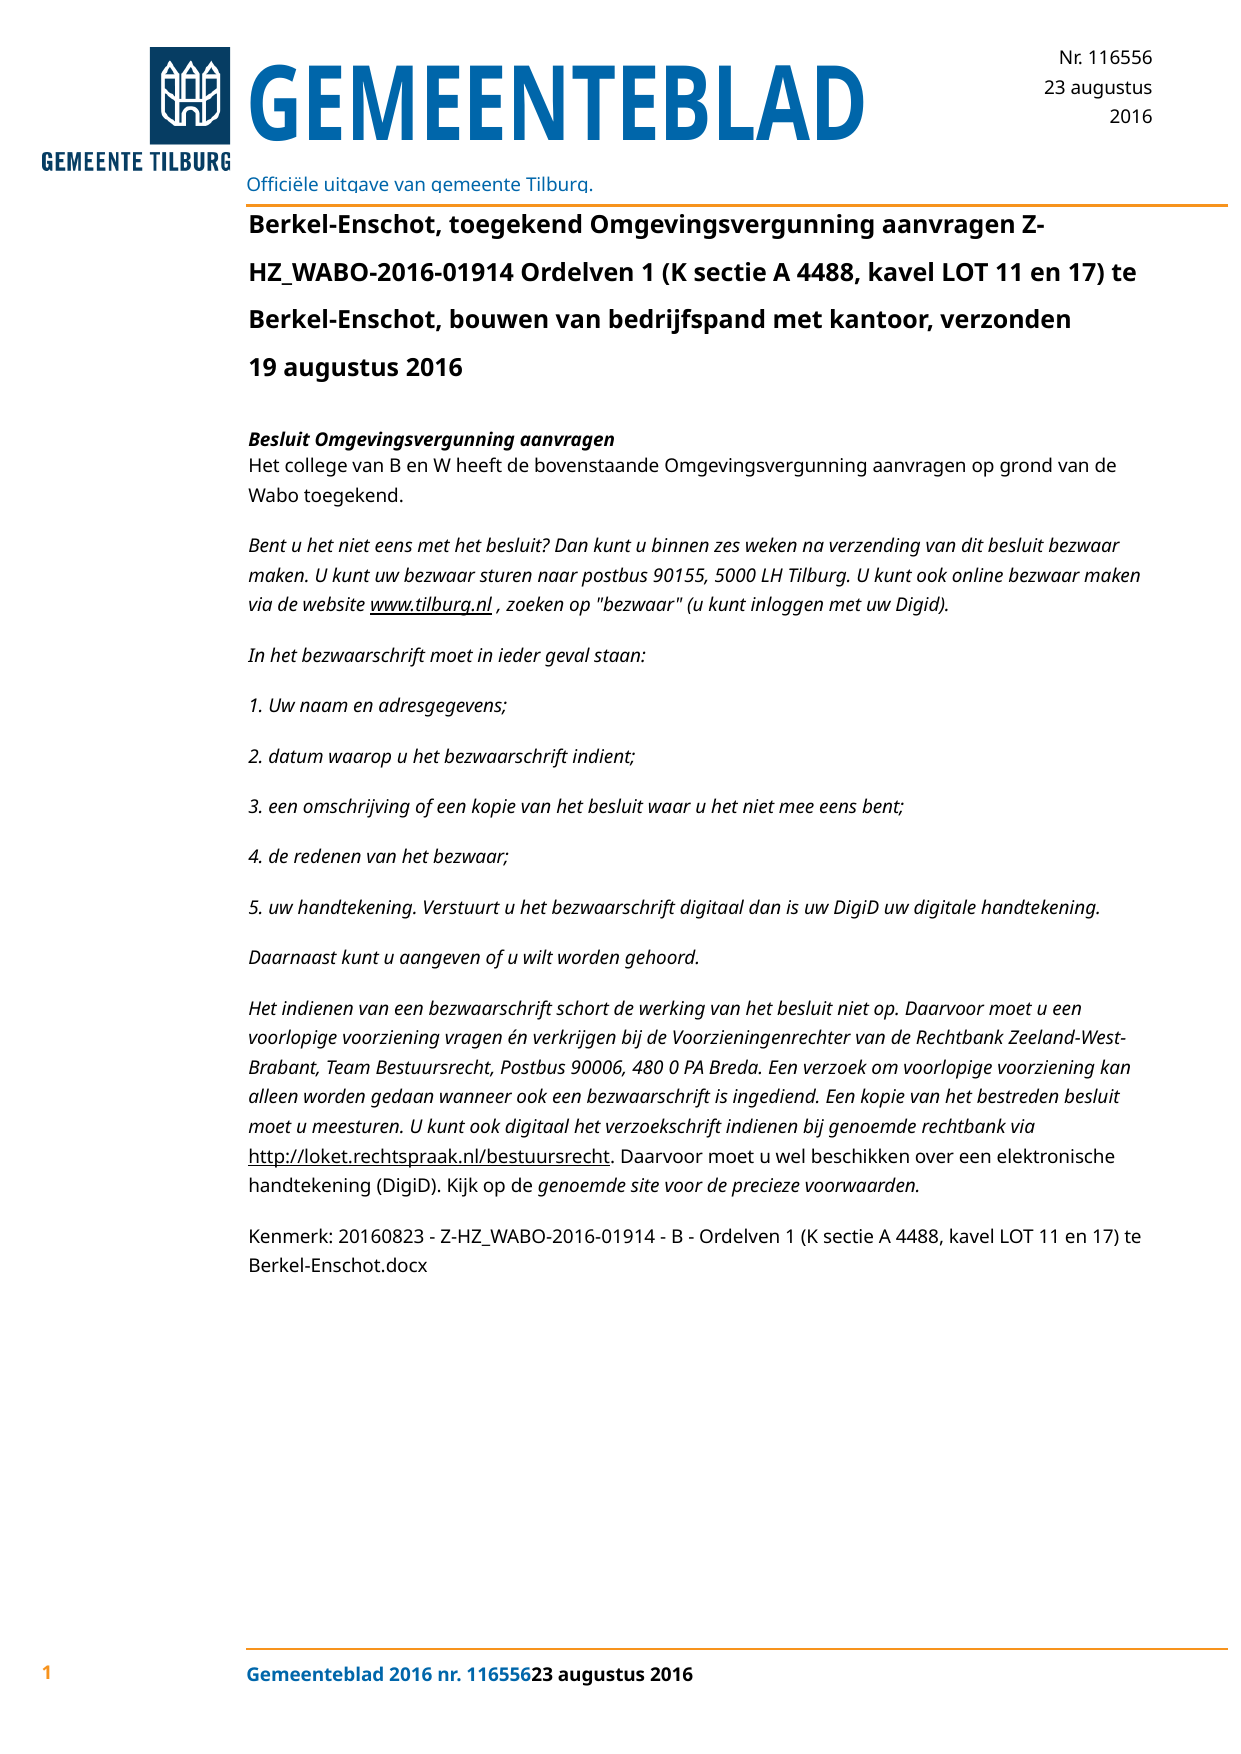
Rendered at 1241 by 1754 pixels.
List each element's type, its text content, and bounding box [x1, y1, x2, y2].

text Besluit Omgevingsvergunning aanvragen [248, 427, 1152, 452]
text 4. de redenen van het bezwaar; [248, 844, 1152, 869]
text 5. uw handtekening. Verstuurt u het bezwaarschrift digitaal dan is uw DigiD uw digitale handtekening. [248, 894, 1152, 920]
text Het college van B en W heeft de bovenstaande Omgevingsvergunning aanvragen op grond van de Wabo toegekend. [248, 452, 1152, 508]
text Het indienen van een bezwaarschrift schort de werking van het besluit niet op. Daarvoor moet u een voorlopige voorziening vragen én verkrijgen bij de Voorzieningenrechter van de Rechtbank Zeeland-West-Brabant, Team Bestuursrecht, Postbus 90006, 480 0 PA Breda. Een verzoek om voorlopige voorziening kan alleen worden gedaan wanneer ook een bezwaarschrift is ingediend. Een kopie van het bestreden besluit moet u meesturen. U kunt ook digitaal het verzoekschrift indienen bij genoemde rechtbank via http://loket.rechtspraak.nl/bestuursrecht. Daarvoor moet u wel beschikken over een elektronische handtekening (DigiD). Kijk op de genoemde site voor de precieze voorwaarden. [248, 995, 1152, 1198]
text Kenmerk: 20160823 - Z-HZ_WABO-2016-01914 - B - Ordelven 1 (K sectie A 4488, kavel LOT 11 en 17) te Berkel-Enschot.docx [248, 1223, 1152, 1278]
text Berkel-Enschot, toegekend Omgevingsvergunning aanvragen Z-HZ_WABO-2016-01914 Ordelven 1 (K sectie A 4488, kavel LOT 11 en 17) te Berkel-Enschot, bouwen van bedrijfspand met kantoor, verzonden 19 augustus 2016 [248, 207, 1152, 384]
text 2. datum waarop u het bezwaarschrift indient; [248, 743, 1152, 768]
picture [41, 47, 231, 172]
text Daarnaast kunt u aangeven of u wilt worden gehoord. [248, 944, 1152, 970]
text 1. Uw naam en adresgegevens; [248, 692, 1152, 718]
text In het bezwaarschrift moet in ieder geval staan: [248, 642, 1152, 668]
text 3. een omschrijving of een kopie van het besluit waar u het niet mee eens bent; [248, 793, 1152, 819]
text Bent u het niet eens met het besluit? Dan kunt u binnen zes weken na verzending van dit besluit bezwaar maken. U kunt uw bezwaar sturen naar postbus 90155, 5000 LH Tilburg. U kunt ook online bezwaar maken via de website www.tilburg.nl , zoeken op "bezwaar" (u kunt inloggen met uw Digid). [248, 532, 1152, 617]
